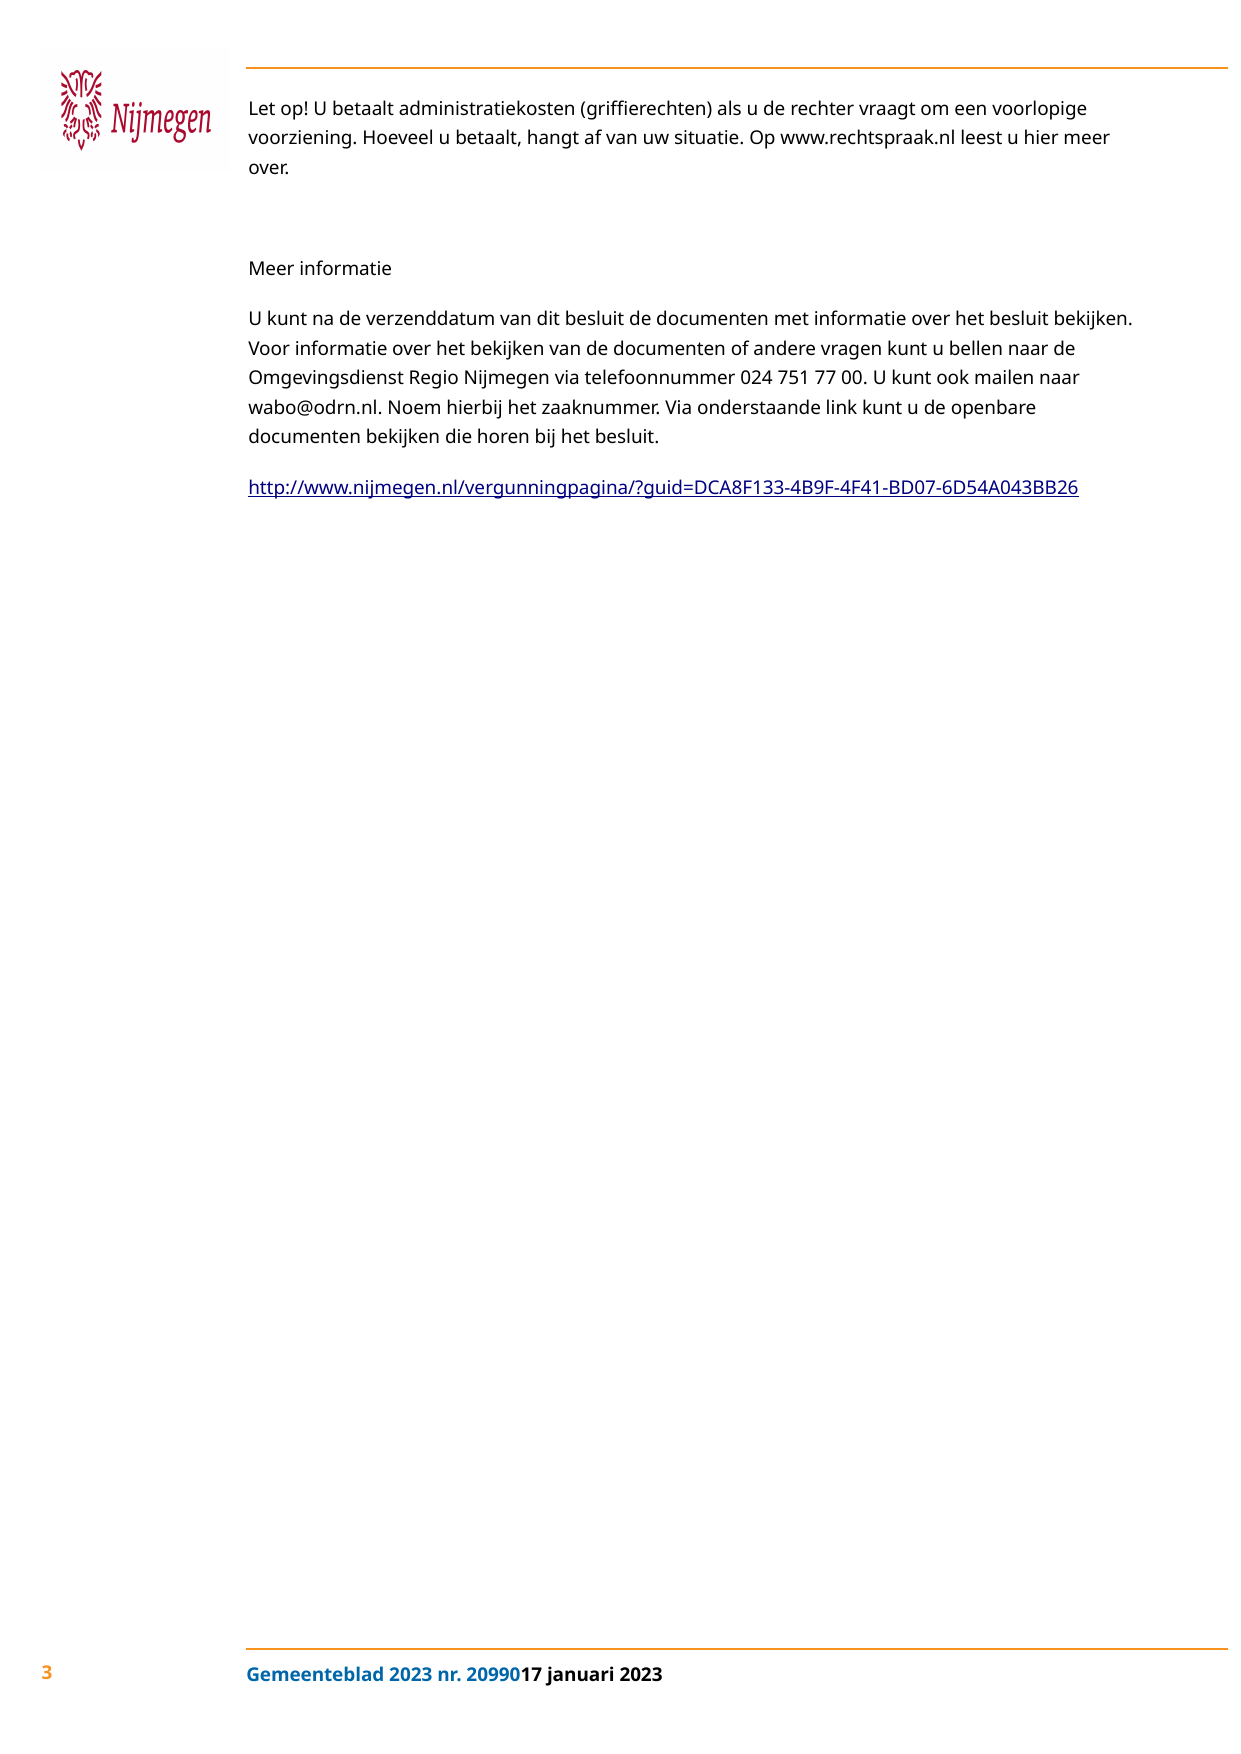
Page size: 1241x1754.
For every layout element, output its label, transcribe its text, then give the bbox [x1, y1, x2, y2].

text U kunt na de verzenddatum van dit besluit de documenten met informatie over het besluit bekijken. Voor informatie over het bekijken van de documenten of andere vragen kunt u bellen naar de Omgevingsdienst Regio Nijmegen via telefoonnummer 024 751 77 00. U kunt ook mailen naar wabo@odrn.nl. Noem hierbij het zaaknummer. Via onderstaande link kunt u de openbare documenten bekijken die horen bij het besluit. [248, 305, 1152, 449]
text Let op! U betaalt administratiekosten (griffierechten) als u de rechter vraagt om een voorlopige voorziening. Hoeveel u betaalt, hangt af van uw situatie. Op www.rechtspraak.nl leest u hier meer over. [248, 95, 1152, 180]
text http://www.nijmegen.nl/vergunningpagina/?guid=DCA8F133-4B9F-4F41-BD07-6D54A043BB26 [248, 474, 1152, 500]
picture [41, 47, 231, 172]
text Meer informatie [248, 255, 1152, 281]
